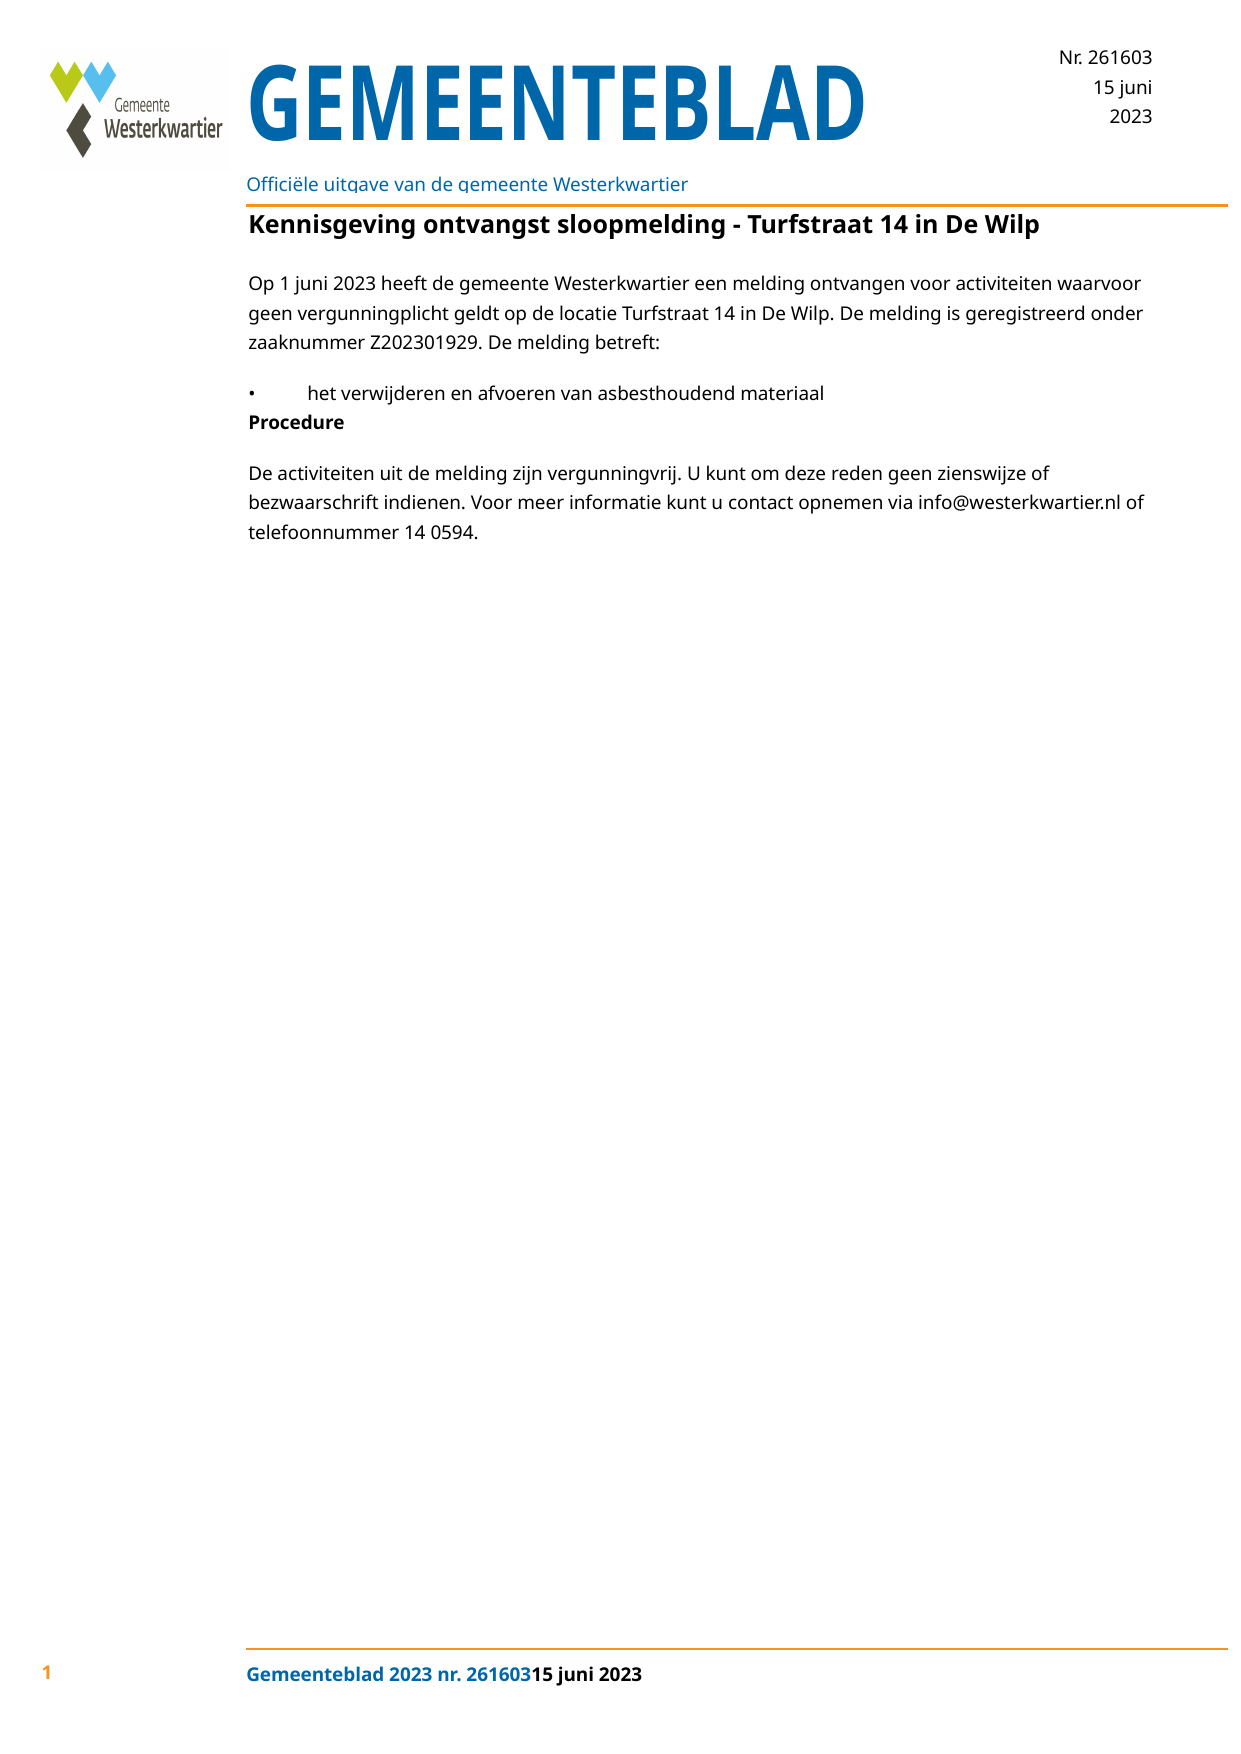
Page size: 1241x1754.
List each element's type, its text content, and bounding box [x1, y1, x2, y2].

text Procedure [248, 409, 1152, 435]
list het verwijderen en afvoeren van asbesthoudend materiaal [248, 380, 1152, 406]
text Kennisgeving ontvangst sloopmelding - Turfstraat 14 in De Wilp [248, 207, 1152, 241]
text Op 1 juni 2023 heeft de gemeente Westerkwartier een melding ontvangen voor activiteiten waarvoor geen vergunningplicht geldt op de locatie Turfstraat 14 in De Wilp. De melding is geregistreerd onder zaaknummer Z202301929. De melding betreft: [248, 270, 1152, 355]
picture [41, 47, 231, 172]
text De activiteiten uit de melding zijn vergunningvrij. U kunt om deze reden geen zienswijze of bezwaarschrift indienen. Voor meer informatie kunt u contact opnemen via info@westerkwartier.nl of telefoonnummer 14 0594. [248, 460, 1152, 545]
